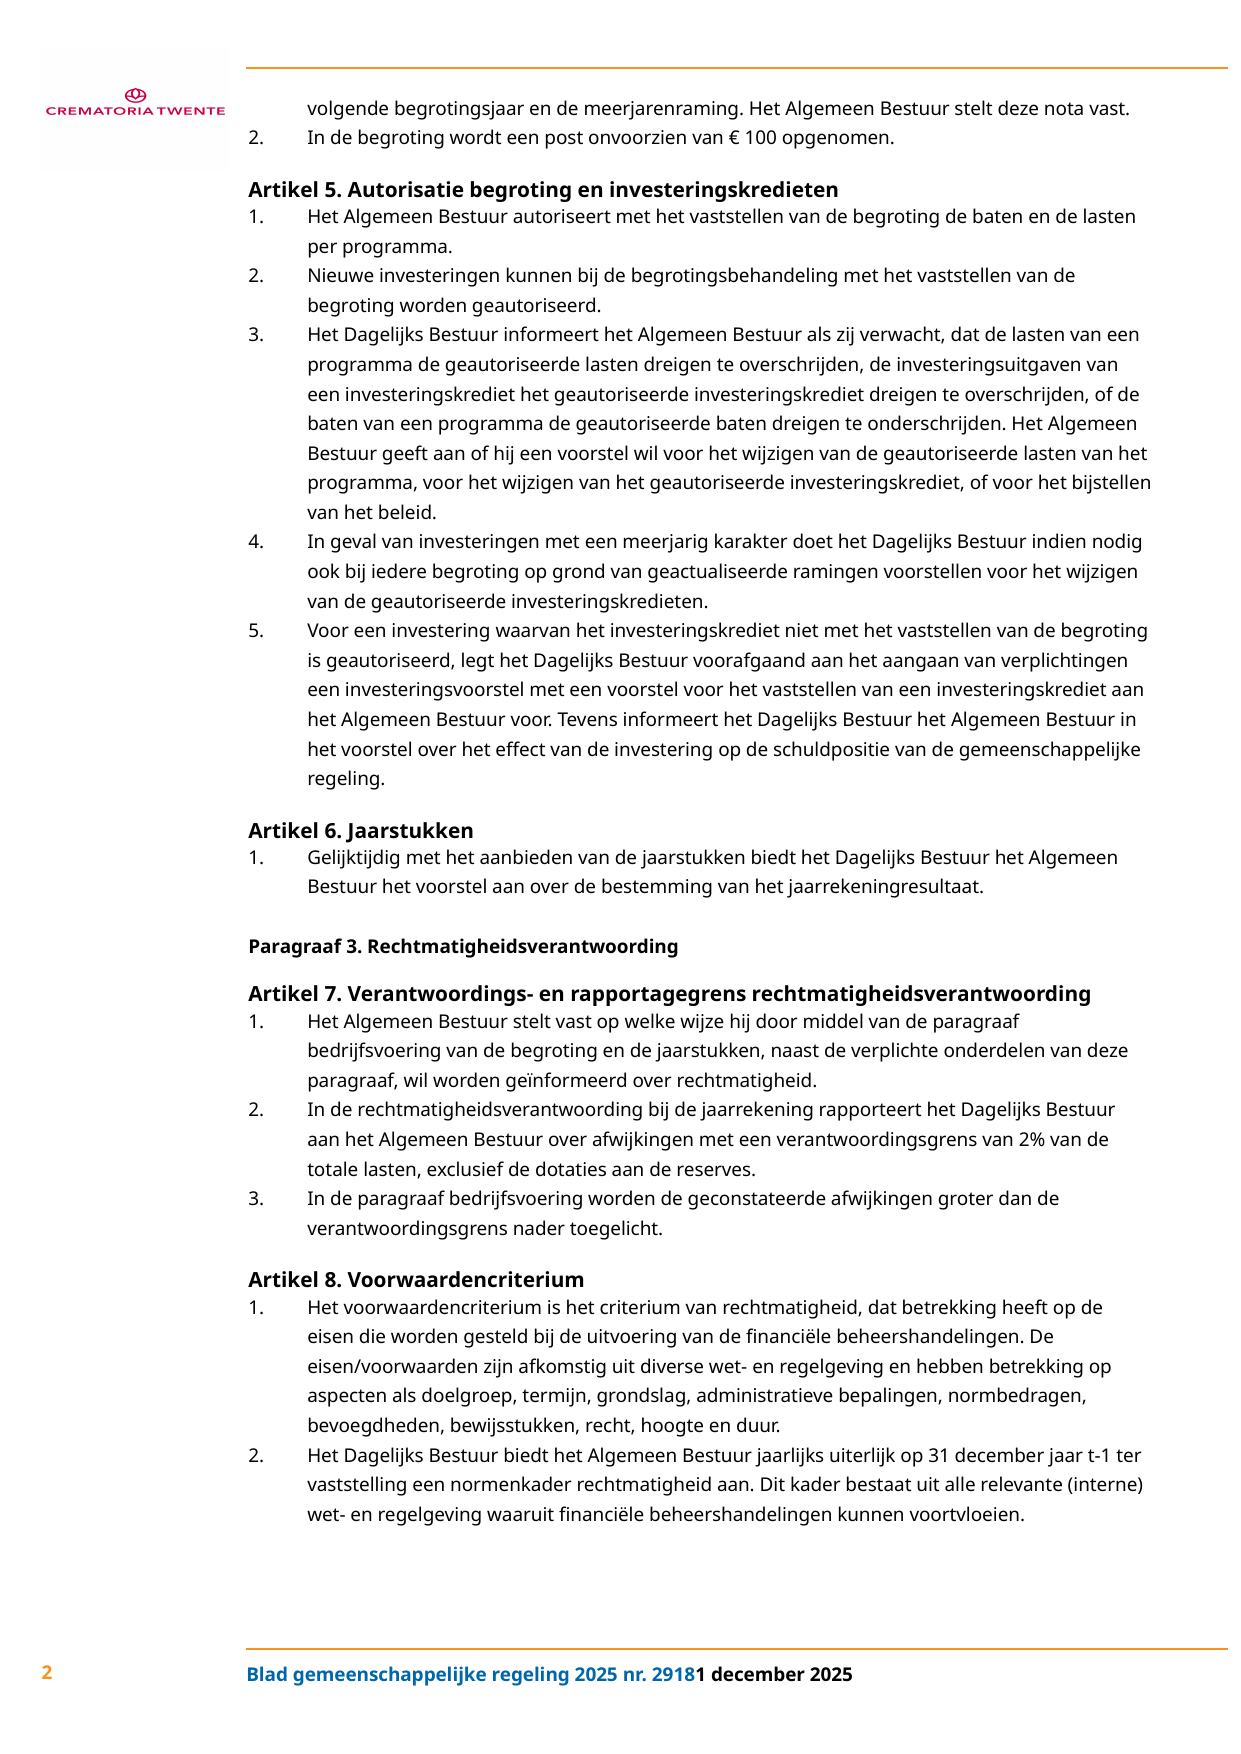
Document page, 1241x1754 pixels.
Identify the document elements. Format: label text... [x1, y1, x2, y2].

list Nieuwe investeringen kunnen bij de begrotingsbehandeling met het vaststellen van de begroting worden geautoriseerd. [248, 262, 1152, 318]
text Artikel 6. Jaarstukken [248, 816, 1152, 844]
list Gelijktijdig met het aanbieden van de jaarstukken biedt het Dagelijks Bestuur het Algemeen Bestuur het voorstel aan over de bestemming van het jaarrekeningresultaat. [248, 844, 1152, 899]
text Artikel 5. Autorisatie begroting en investeringskredieten [248, 175, 1152, 203]
list In de begroting wordt een post onvoorzien van € 100 opgenomen. [248, 124, 1152, 150]
picture [41, 47, 231, 172]
text Artikel 7. Verantwoordings- en rapportagegrens rechtmatigheidsverantwoording [248, 979, 1152, 1008]
list Het Algemeen Bestuur autoriseert met het vaststellen van de begroting de baten en de lasten per programma. [248, 203, 1152, 258]
text Artikel 8. Voorwaardencriterium [248, 1265, 1152, 1294]
list Voor een investering waarvan het investeringskrediet niet met het vaststellen van de begroting is geautoriseerd, legt het Dagelijks Bestuur voorafgaand aan het aangaan van verplichtingen een investeringsvoorstel met een voorstel voor het vaststellen van een investeringskrediet aan het Algemeen Bestuur voor. Tevens informeert het Dagelijks Bestuur het Algemeen Bestuur in het voorstel over het effect van de investering op de schuldpositie van de gemeenschappelijke regeling. [248, 617, 1152, 791]
list Het Dagelijks Bestuur biedt het Algemeen Bestuur jaarlijks uiterlijk op 31 december jaar t-1 ter vaststelling een normenkader rechtmatigheid aan. Dit kader bestaat uit alle relevante (interne) wet- en regelgeving waaruit financiële beheershandelingen kunnen voortvloeien. [248, 1442, 1152, 1527]
list In geval van investeringen met een meerjarig karakter doet het Dagelijks Bestuur indien nodig ook bij iedere begroting op grond van geactualiseerde ramingen voorstellen voor het wijzigen van de geautoriseerde investeringskredieten. [248, 529, 1152, 613]
list Het Algemeen Bestuur stelt vast op welke wijze hij door middel van de paragraaf bedrijfsvoering van de begroting en de jaarstukken, naast de verplichte onderdelen van deze paragraaf, wil worden geïnformeerd over rechtmatigheid. [248, 1008, 1152, 1093]
list In de rechtmatigheidsverantwoording bij de jaarrekening rapporteert het Dagelijks Bestuur aan het Algemeen Bestuur over afwijkingen met een verantwoordingsgrens van 2% van de totale lasten, exclusief de dotaties aan de reserves. [248, 1097, 1152, 1182]
list Het Dagelijks Bestuur informeert het Algemeen Bestuur als zij verwacht, dat de lasten van een programma de geautoriseerde lasten dreigen te overschrijden, de investeringsuitgaven van een investeringskrediet het geautoriseerde investeringskrediet dreigen te overschrijden, of de baten van een programma de geautoriseerde baten dreigen te onderschrijden. Het Algemeen Bestuur geeft aan of hij een voorstel wil voor het wijzigen van de geautoriseerde lasten van het programma, voor het wijzigen van het geautoriseerde investeringskrediet, of voor het bijstellen van het beleid. [248, 322, 1152, 525]
text Paragraaf 3. Rechtmatigheidsverantwoording [248, 933, 1152, 959]
list volgende begrotingsjaar en de meerjarenraming. Het Algemeen Bestuur stelt deze nota vast. [248, 95, 1152, 121]
list Het voorwaardencriterium is het criterium van rechtmatigheid, dat betrekking heeft op de eisen die worden gesteld bij de uitvoering van de financiële beheershandelingen. De eisen/voorwaarden zijn afkomstig uit diverse wet- en regelgeving en hebben betrekking op aspecten als doelgroep, termijn, grondslag, administratieve bepalingen, normbedragen, bevoegdheden, bewijsstukken, recht, hoogte en duur. [248, 1294, 1152, 1438]
list In de paragraaf bedrijfsvoering worden de geconstateerde afwijkingen groter dan de verantwoordingsgrens nader toegelicht. [248, 1185, 1152, 1241]
